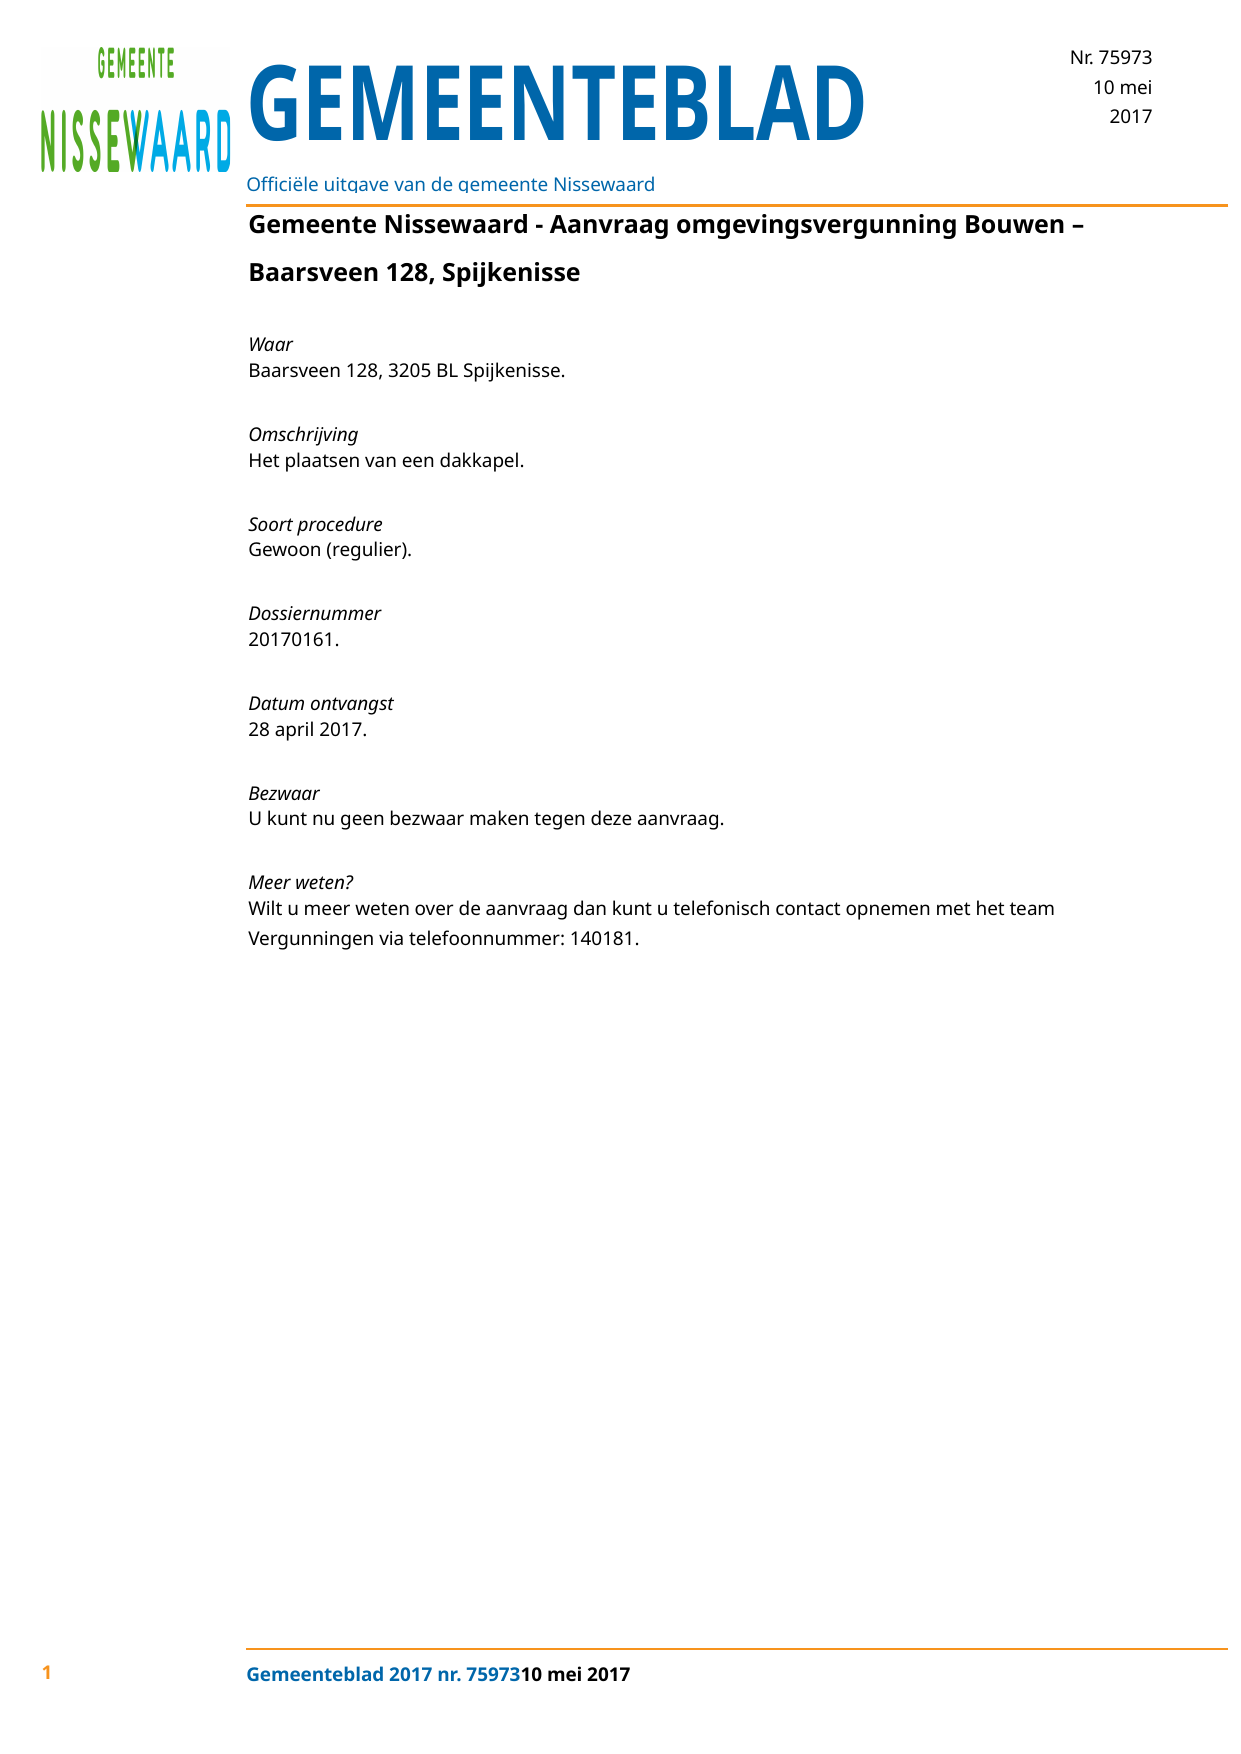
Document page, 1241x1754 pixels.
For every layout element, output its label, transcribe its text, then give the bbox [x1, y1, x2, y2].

text 20170161. [248, 626, 1152, 652]
text Gewoon (regulier). [248, 537, 1152, 562]
text Het plaatsen van een dakkapel. [248, 447, 1152, 473]
text Waar [248, 331, 1152, 357]
picture [201, 122, 206, 138]
text Omschrijving [248, 421, 1152, 447]
text 28 april 2017. [248, 716, 1152, 742]
text Wilt u meer weten over de aanvraag dan kunt u telefonisch contact opnemen met het team Vergunningen via telefoonnummer: 140181. [248, 895, 1152, 951]
picture [41, 47, 231, 172]
text Meer weten? [248, 869, 1152, 895]
picture [222, 122, 227, 160]
picture [200, 151, 206, 172]
text Baarsveen 128, 3205 BL Spijkenisse. [248, 357, 1152, 383]
text Bezwaar [248, 780, 1152, 806]
picture [176, 157, 187, 172]
picture [154, 157, 165, 172]
text U kunt nu geen bezwaar maken tegen deze aanvraag. [248, 806, 1152, 831]
text Gemeente Nissewaard - Aanvraag omgevingsvergunning Bouwen – Baarsveen 128, Spijkenisse [248, 207, 1152, 288]
text Datum ontvangst [248, 690, 1152, 716]
text Dossiernummer [248, 601, 1152, 626]
text Soort procedure [248, 511, 1152, 537]
